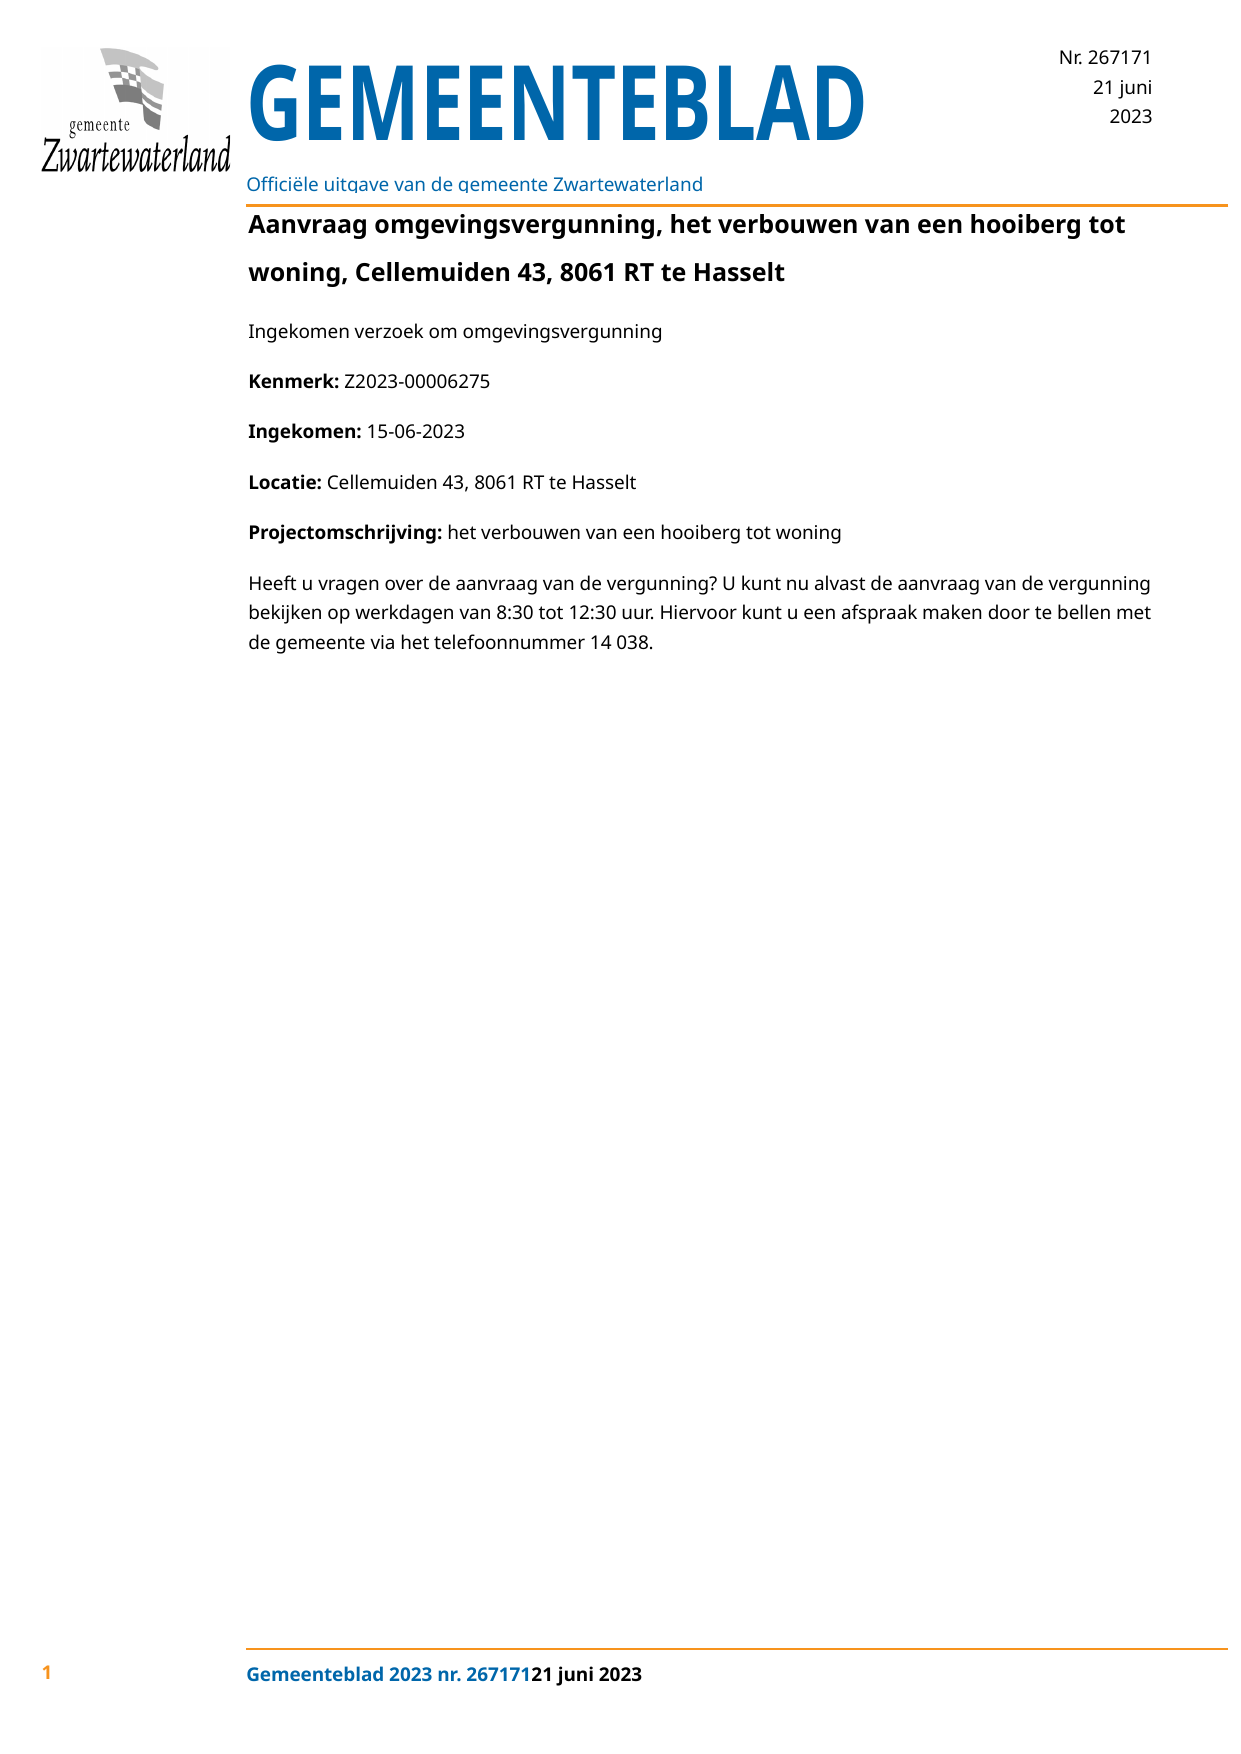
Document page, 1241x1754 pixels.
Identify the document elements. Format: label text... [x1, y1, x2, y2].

text Kenmerk: Z2023-00006275 [248, 368, 1152, 394]
text Ingekomen: 15-06-2023 [248, 419, 1152, 444]
text Projectomschrijving: het verbouwen van een hooiberg tot woning [248, 519, 1152, 545]
picture [41, 47, 231, 172]
text Locatie: Cellemuiden 43, 8061 RT te Hasselt [248, 469, 1152, 495]
text Heeft u vragen over de aanvraag van de vergunning? U kunt nu alvast de aanvraag van de vergunning bekijken op werkdagen van 8:30 tot 12:30 uur. Hiervoor kunt u een afspraak maken door te bellen met de gemeente via het telefoonnummer 14 038. [248, 570, 1152, 655]
text Ingekomen verzoek om omgevingsvergunning [248, 318, 1152, 344]
text Aanvraag omgevingsvergunning, het verbouwen van een hooiberg tot woning, Cellemuiden 43, 8061 RT te Hasselt [248, 207, 1152, 288]
